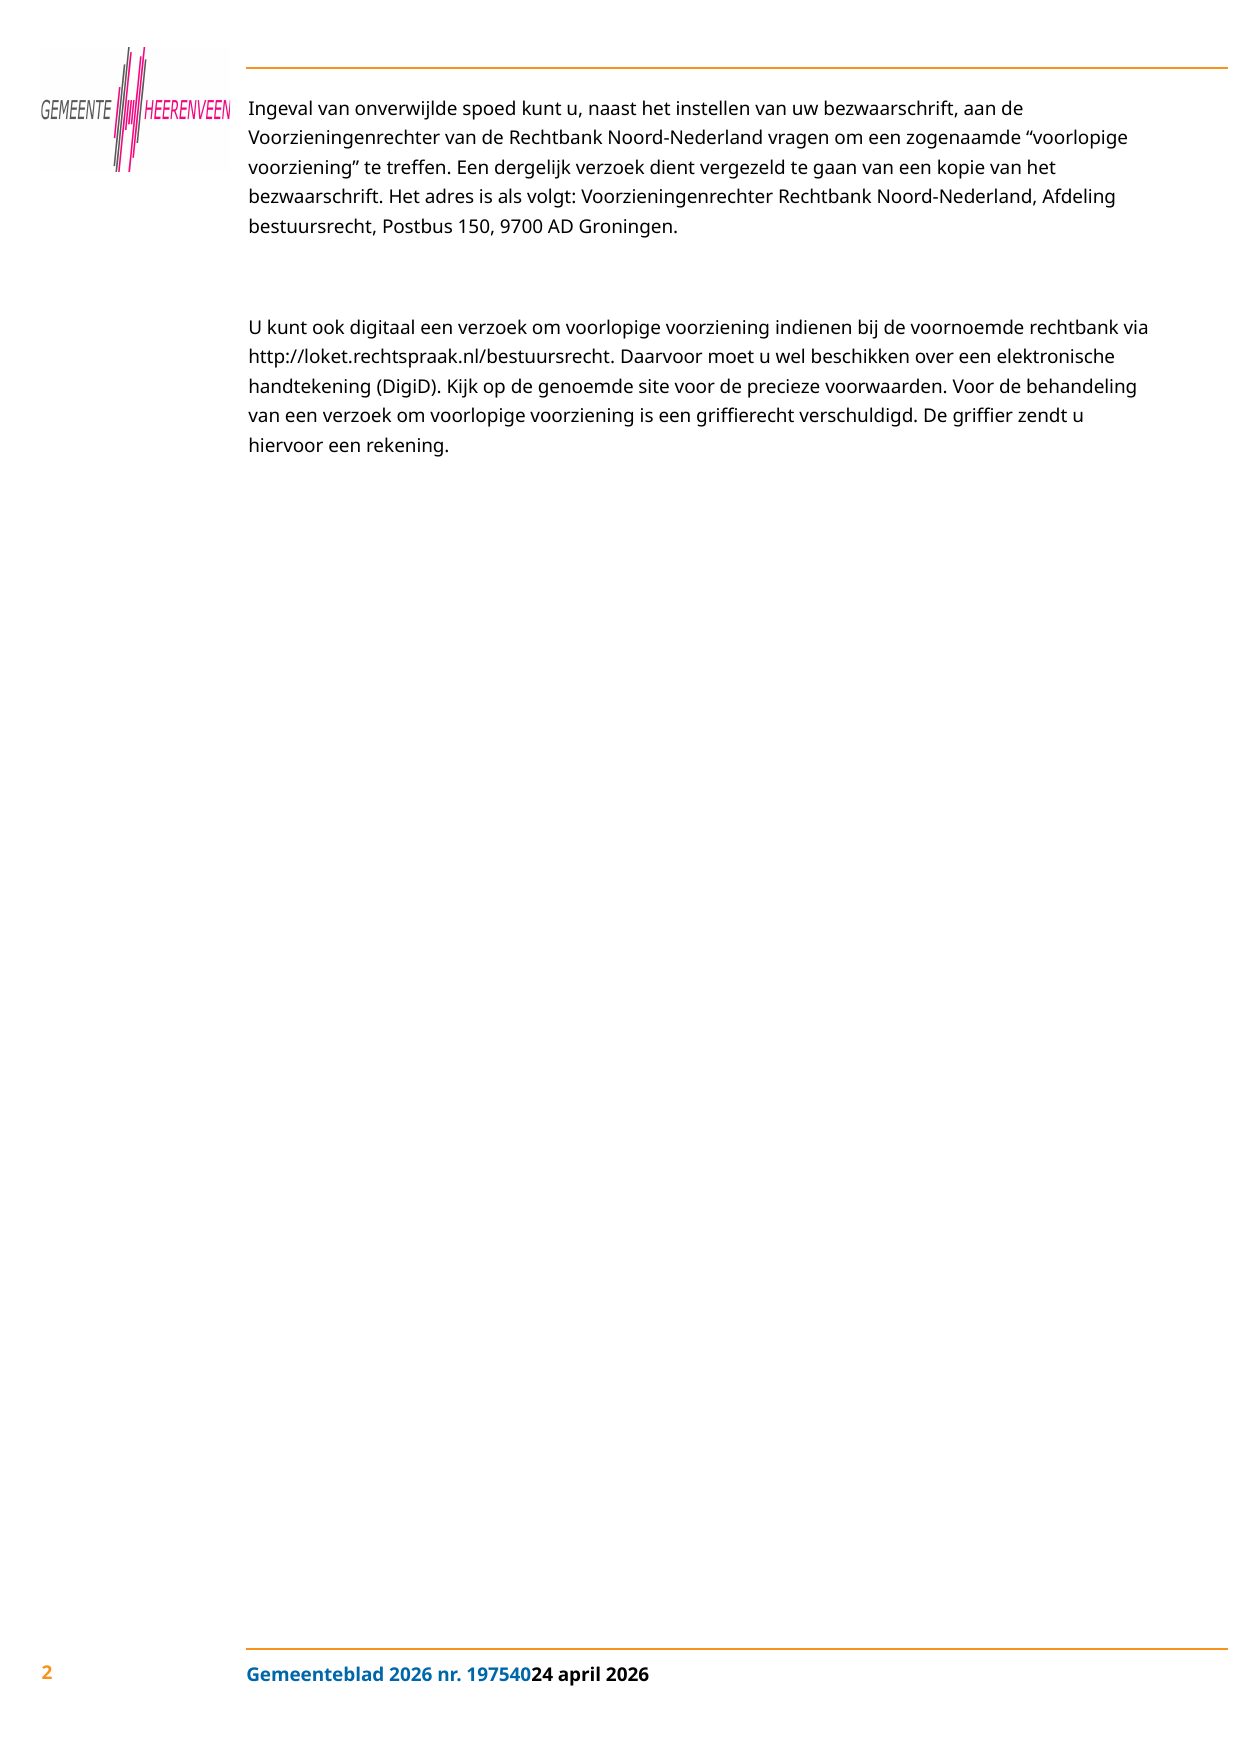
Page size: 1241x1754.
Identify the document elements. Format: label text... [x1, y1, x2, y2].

picture [41, 47, 231, 172]
text Ingeval van onverwijlde spoed kunt u, naast het instellen van uw bezwaarschrift, aan de Voorzieningenrechter van de Rechtbank Noord-Nederland vragen om een zogenaamde “voorlopige voorziening” te treffen. Een dergelijk verzoek dient vergezeld te gaan van een kopie van het bezwaarschrift. Het adres is als volgt: Voorzieningenrechter Rechtbank Noord-Nederland, Afdeling bestuursrecht, Postbus 150, 9700 AD Groningen. [248, 95, 1152, 239]
text U kunt ook digitaal een verzoek om voorlopige voorziening indienen bij de voornoemde rechtbank via http://loket.rechtspraak.nl/bestuursrecht. Daarvoor moet u wel beschikken over een elektronische handtekening (DigiD). Kijk op de genoemde site voor de precieze voorwaarden. Voor de behandeling van een verzoek om voorlopige voorziening is een griffierecht verschuldigd. De griffier zendt u hiervoor een rekening. [248, 314, 1152, 458]
